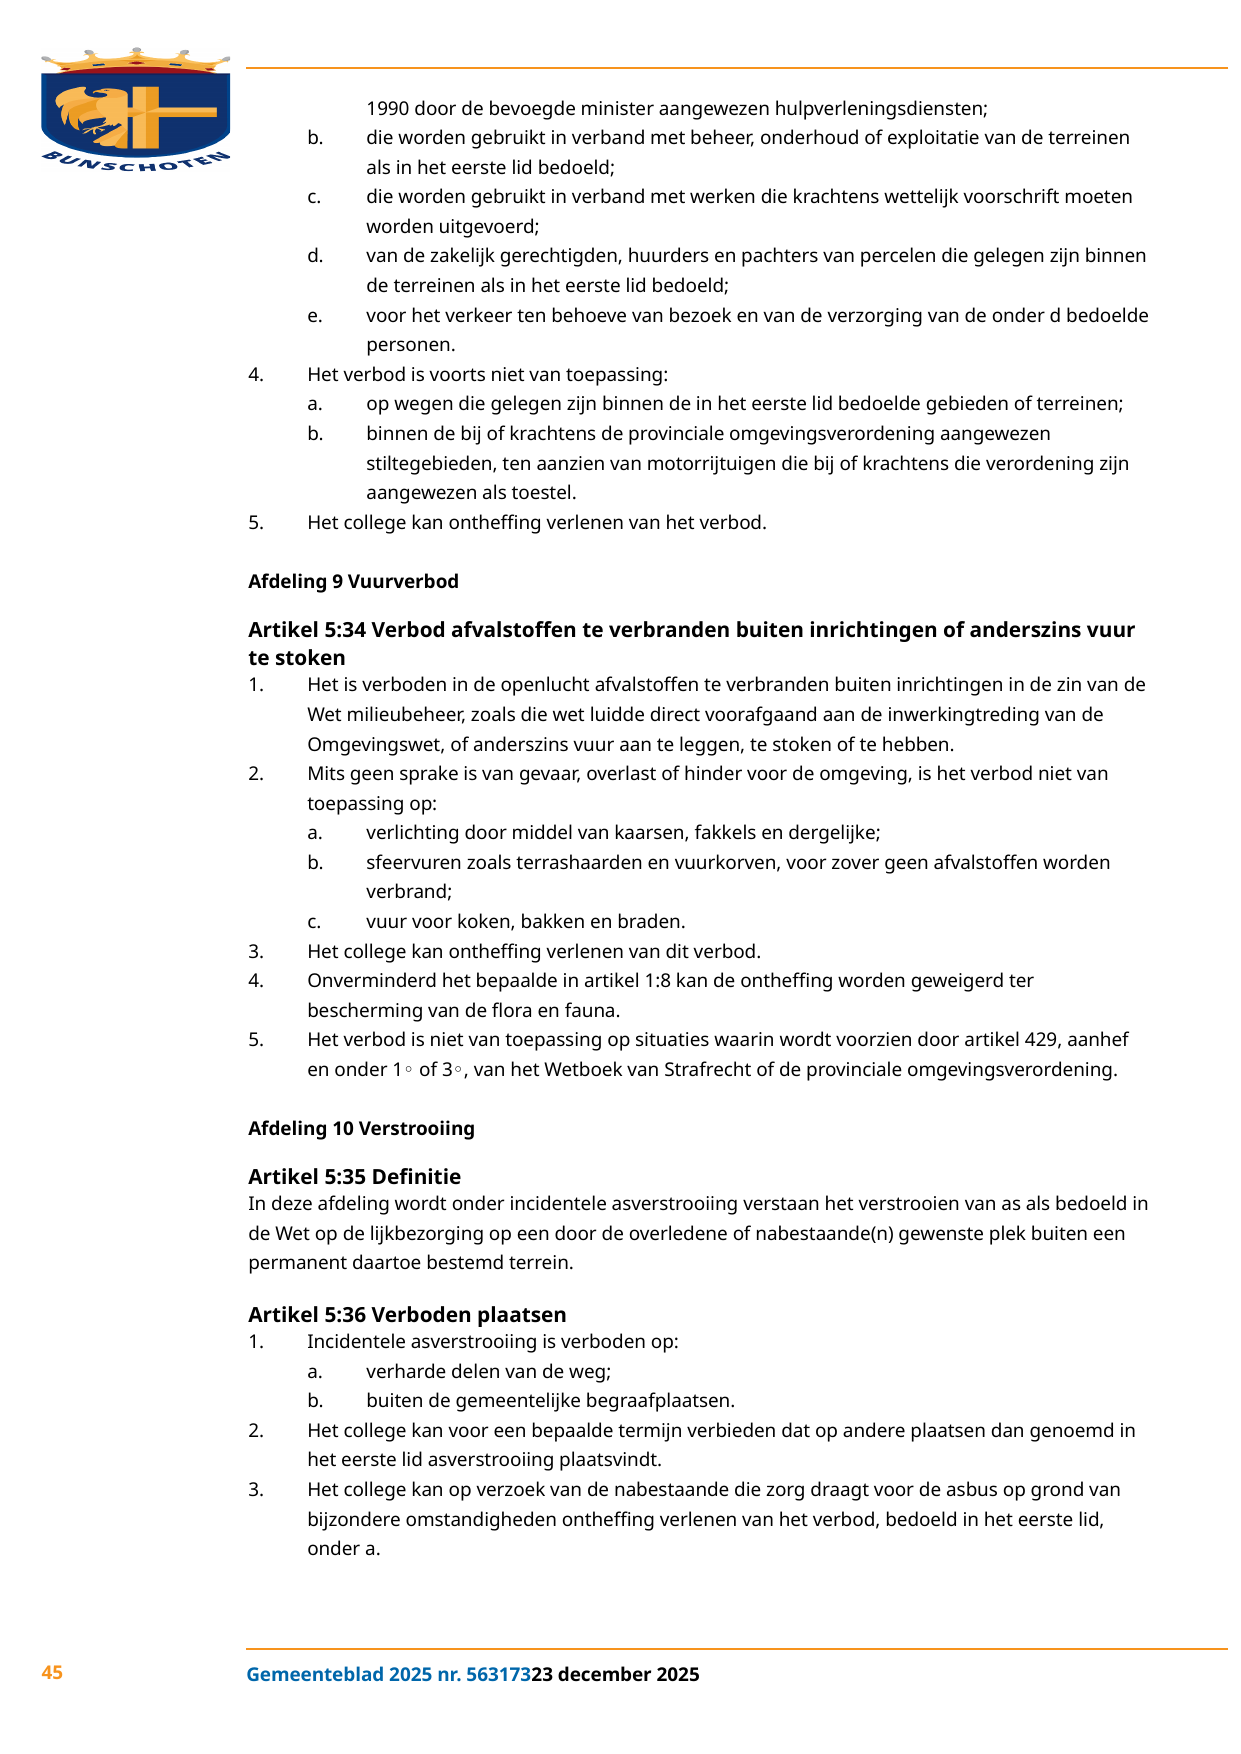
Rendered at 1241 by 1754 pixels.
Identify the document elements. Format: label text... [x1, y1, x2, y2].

list voor het verkeer ten behoeve van bezoek en van de verzorging van de onder d bedoelde personen. [307, 302, 1152, 357]
picture [41, 47, 231, 172]
list Het college kan op verzoek van de nabestaande die zorg draagt voor de asbus op grond van bijzondere omstandigheden ontheffing verlenen van het verbod, bedoeld in het eerste lid, onder a. [248, 1476, 1152, 1561]
list Het verbod is voorts niet van toepassing: [248, 361, 1152, 387]
list Het college kan voor een bepaalde termijn verbieden dat op andere plaatsen dan genoemd in het eerste lid asverstrooiing plaatsvindt. [248, 1417, 1152, 1472]
list Het is verboden in de openlucht afvalstoffen te verbranden buiten inrichtingen in de zin van de Wet milieubeheer, zoals die wet luidde direct voorafgaand aan de inwerkingtreding van de Omgevingswet, of anderszins vuur aan te leggen, te stoken of te hebben. [248, 672, 1152, 756]
text Afdeling 9 Vuurverbod [248, 568, 1152, 594]
text Afdeling 10 Verstrooiing [248, 1115, 1152, 1141]
list vuur voor koken, bakken en braden. [307, 908, 1152, 934]
list Incidentele asverstrooiing is verboden op: [248, 1328, 1152, 1354]
list Het college kan ontheffing verlenen van het verbod. [248, 509, 1152, 535]
list Mits geen sprake is van gevaar, overlast of hinder voor de omgeving, is het verbod niet van toepassing op: [248, 760, 1152, 816]
list binnen de bij of krachtens de provinciale omgevingsverordening aangewezen stiltegebieden, ten aanzien van motorrijtuigen die bij of krachtens die verordening zijn aangewezen als toestel. [307, 420, 1152, 505]
list verlichting door middel van kaarsen, fakkels en dergelijke; [307, 819, 1152, 845]
text Artikel 5:34 Verbod afvalstoffen te verbranden buiten inrichtingen of anderszins vuur te stoken [248, 615, 1152, 672]
text Artikel 5:35 Definitie [248, 1162, 1152, 1190]
list Het verbod is niet van toepassing op situaties waarin wordt voorzien door artikel 429, aanhef en onder 1◦ of 3◦, van het Wetboek van Strafrecht of de provinciale omgevingsverordening. [248, 1027, 1152, 1082]
list verharde delen van de weg; [307, 1358, 1152, 1384]
text In deze afdeling wordt onder incidentele asverstrooiing verstaan het verstrooien van as als bedoeld in de Wet op de lijkbezorging op een door de overledene of nabestaande(n) gewenste plek buiten een permanent daartoe bestemd terrein. [248, 1190, 1152, 1275]
list van de zakelijk gerechtigden, huurders en pachters van percelen die gelegen zijn binnen de terreinen als in het eerste lid bedoeld; [307, 243, 1152, 298]
list 1990 door de bevoegde minister aangewezen hulpverleningsdiensten; [307, 95, 1152, 121]
list buiten de gemeentelijke begraafplaatsen. [307, 1387, 1152, 1413]
list Het college kan ontheffing verlenen van dit verbod. [248, 938, 1152, 963]
list sfeervuren zoals terrashaarden en vuurkorven, voor zover geen afvalstoffen worden verbrand; [307, 849, 1152, 904]
list die worden gebruikt in verband met werken die krachtens wettelijk voorschrift moeten worden uitgevoerd; [307, 183, 1152, 239]
list die worden gebruikt in verband met beheer, onderhoud of exploitatie van de terreinen als in het eerste lid bedoeld; [307, 124, 1152, 180]
text Artikel 5:36 Verboden plaatsen [248, 1300, 1152, 1328]
list op wegen die gelegen zijn binnen de in het eerste lid bedoelde gebieden of terreinen; [307, 391, 1152, 416]
list Onverminderd het bepaalde in artikel 1:8 kan de ontheffing worden geweigerd ter bescherming van de flora en fauna. [248, 967, 1152, 1023]
